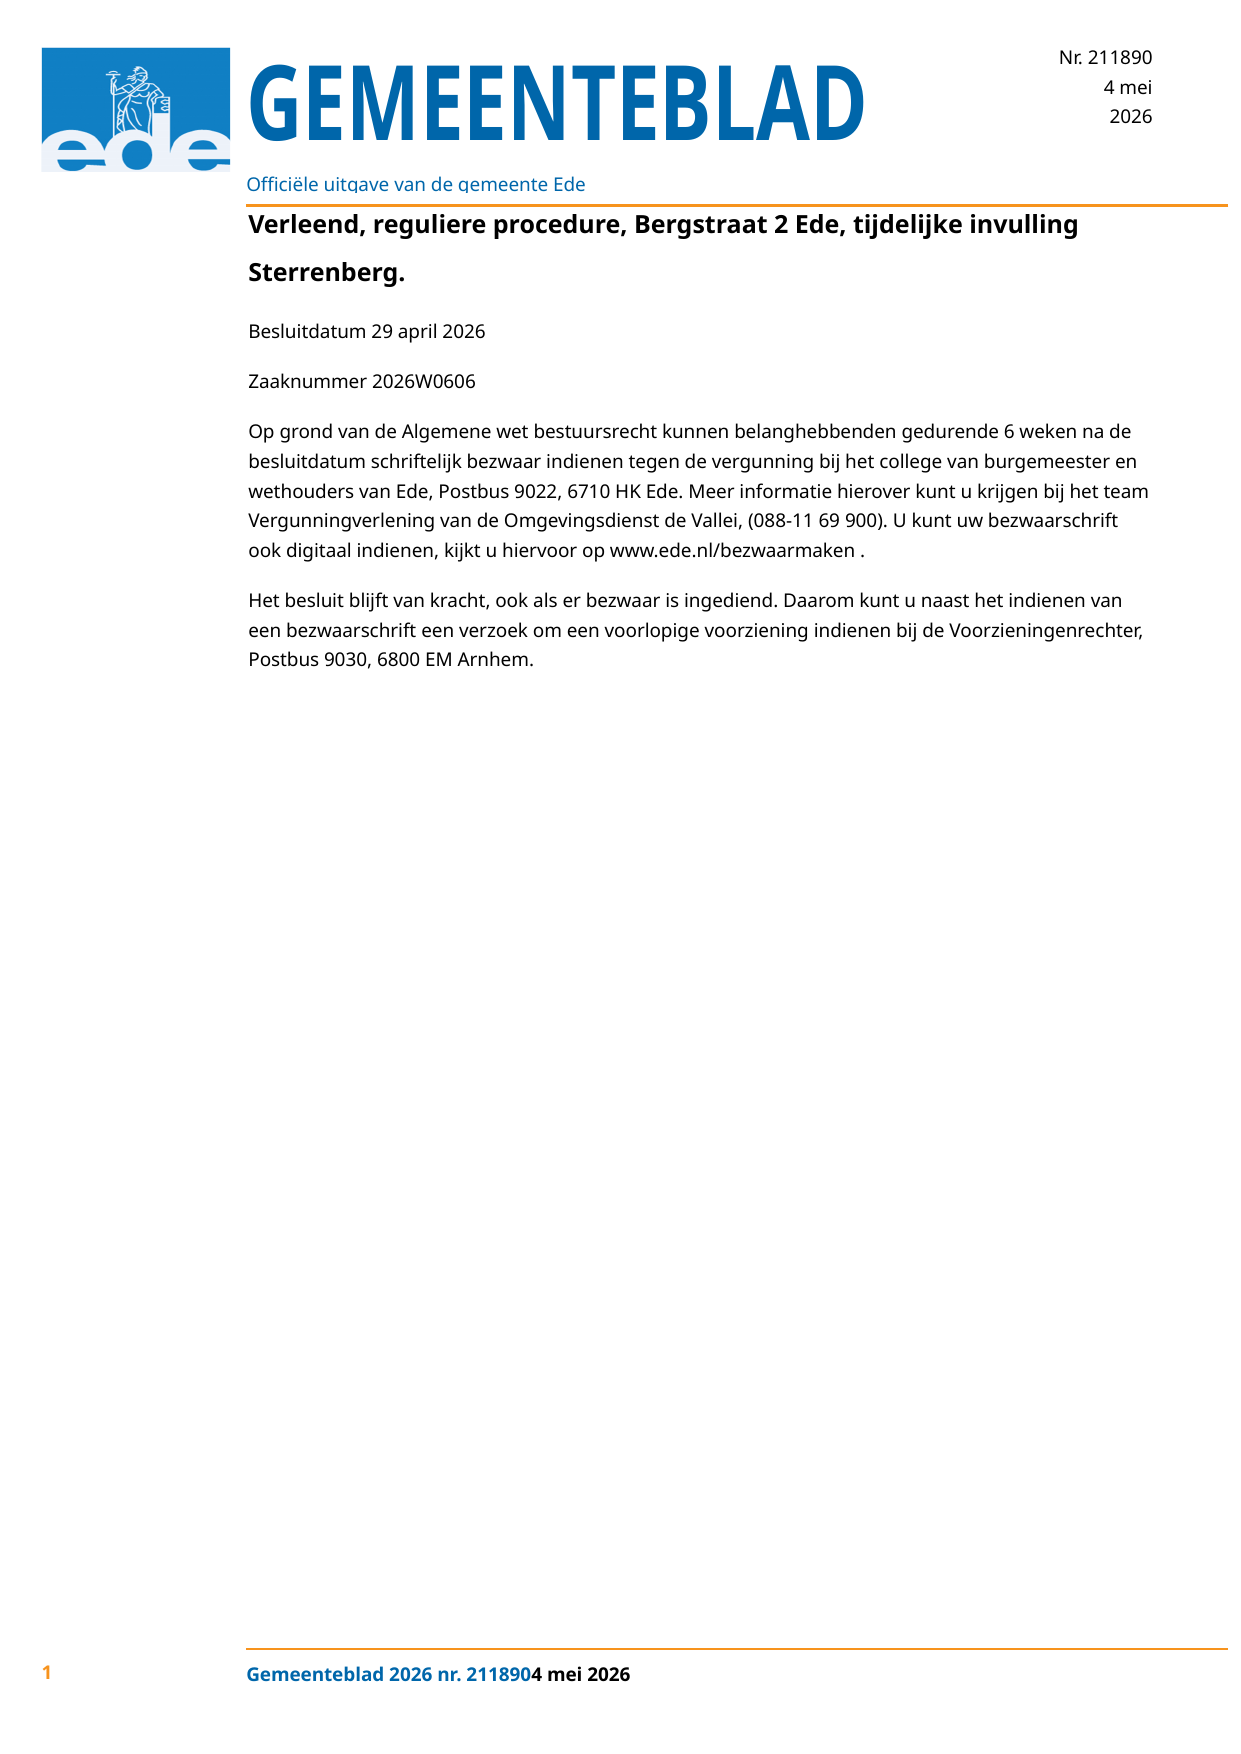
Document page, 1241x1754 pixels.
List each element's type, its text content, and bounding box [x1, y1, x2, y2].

picture [41, 47, 231, 172]
text Op grond van de Algemene wet bestuursrecht kunnen belanghebbenden gedurende 6 weken na de besluitdatum schriftelijk bezwaar indienen tegen de vergunning bij het college van burgemeester en wethouders van Ede, Postbus 9022, 6710 HK Ede. Meer informatie hierover kunt u krijgen bij het team Vergunningverlening van de Omgevingsdienst de Vallei, (088-11 69 900). U kunt uw bezwaarschrift ook digitaal indienen, kijkt u hiervoor op www.ede.nl/bezwaarmaken . [248, 419, 1152, 563]
text Verleend, reguliere procedure, Bergstraat 2 Ede, tijdelijke invulling Sterrenberg. [248, 207, 1152, 288]
text Het besluit blijft van kracht, ook als er bezwaar is ingediend. Daarom kunt u naast het indienen van een bezwaarschrift een verzoek om een voorlopige voorziening indienen bij de Voorzieningenrechter, Postbus 9030, 6800 EM Arnhem. [248, 587, 1152, 672]
text Zaaknummer 2026W0606 [248, 368, 1152, 394]
text Besluitdatum 29 april 2026 [248, 318, 1152, 344]
